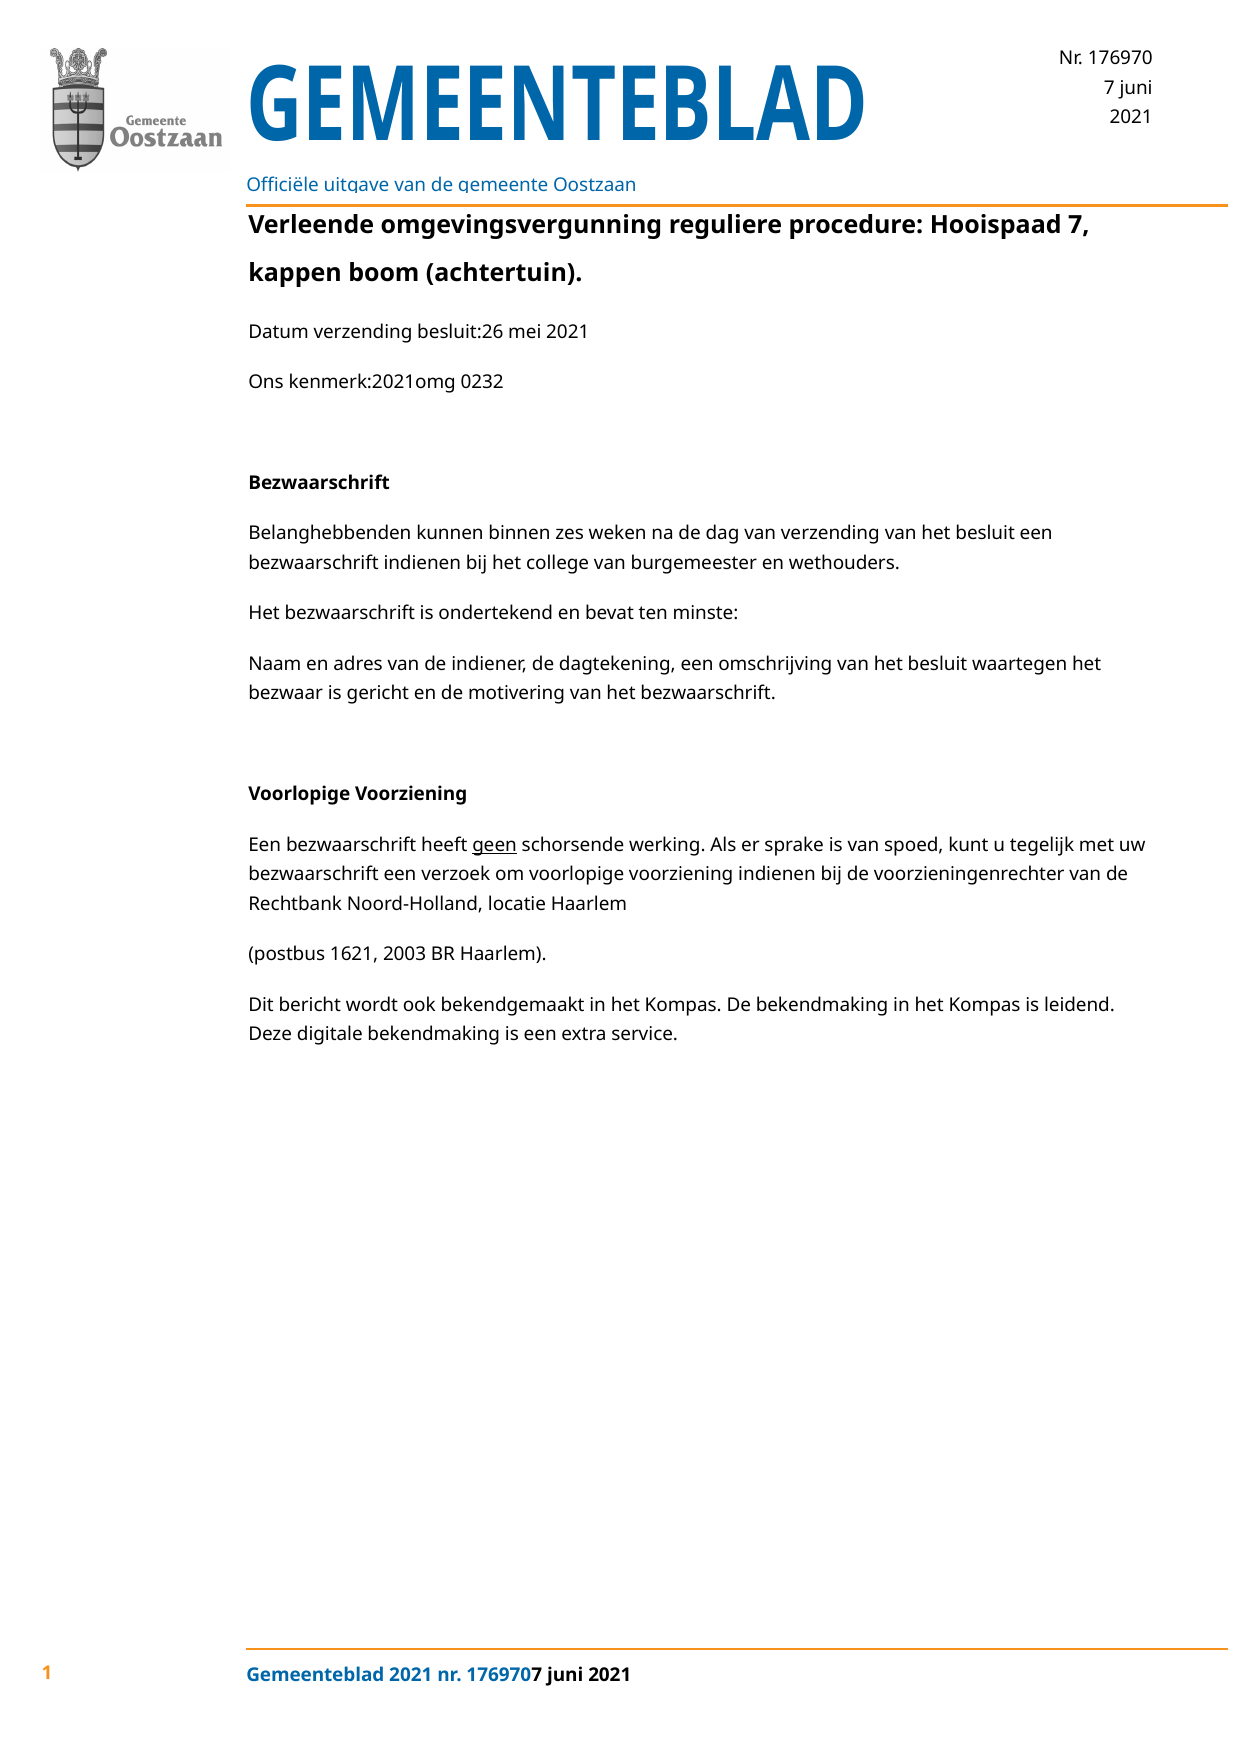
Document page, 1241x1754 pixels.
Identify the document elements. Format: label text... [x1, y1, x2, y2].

text Verleende omgevingsvergunning reguliere procedure: Hooispaad 7, kappen boom (achtertuin). [248, 207, 1152, 288]
text Belanghebbenden kunnen binnen zes weken na de dag van verzending van het besluit een bezwaarschrift indienen bij het college van burgemeester en wethouders. [248, 519, 1152, 575]
text Dit bericht wordt ook bekendgemaakt in het Kompas. De bekendmaking in het Kompas is leidend. Deze digitale bekendmaking is een extra service. [248, 991, 1152, 1046]
text (postbus 1621, 2003 BR Haarlem). [248, 940, 1152, 966]
text Datum verzending besluit:26 mei 2021 [248, 318, 1152, 344]
text Voorlopige Voorziening [248, 780, 1152, 806]
text Naam en adres van de indiener, de dagtekening, een omschrijving van het besluit waartegen het bezwaar is gericht en de motivering van het bezwaarschrift. [248, 650, 1152, 705]
picture [41, 47, 231, 172]
text Bezwaarschrift [248, 469, 1152, 495]
text Het bezwaarschrift is ondertekend en bevat ten minste: [248, 599, 1152, 625]
text Een bezwaarschrift heeft geen schorsende werking. Als er sprake is van spoed, kunt u tegelijk met uw bezwaarschrift een verzoek om voorlopige voorziening indienen bij de voorzieningenrechter van de Rechtbank Noord-Holland, locatie Haarlem [248, 831, 1152, 916]
text Ons kenmerk:2021omg 0232 [248, 368, 1152, 394]
